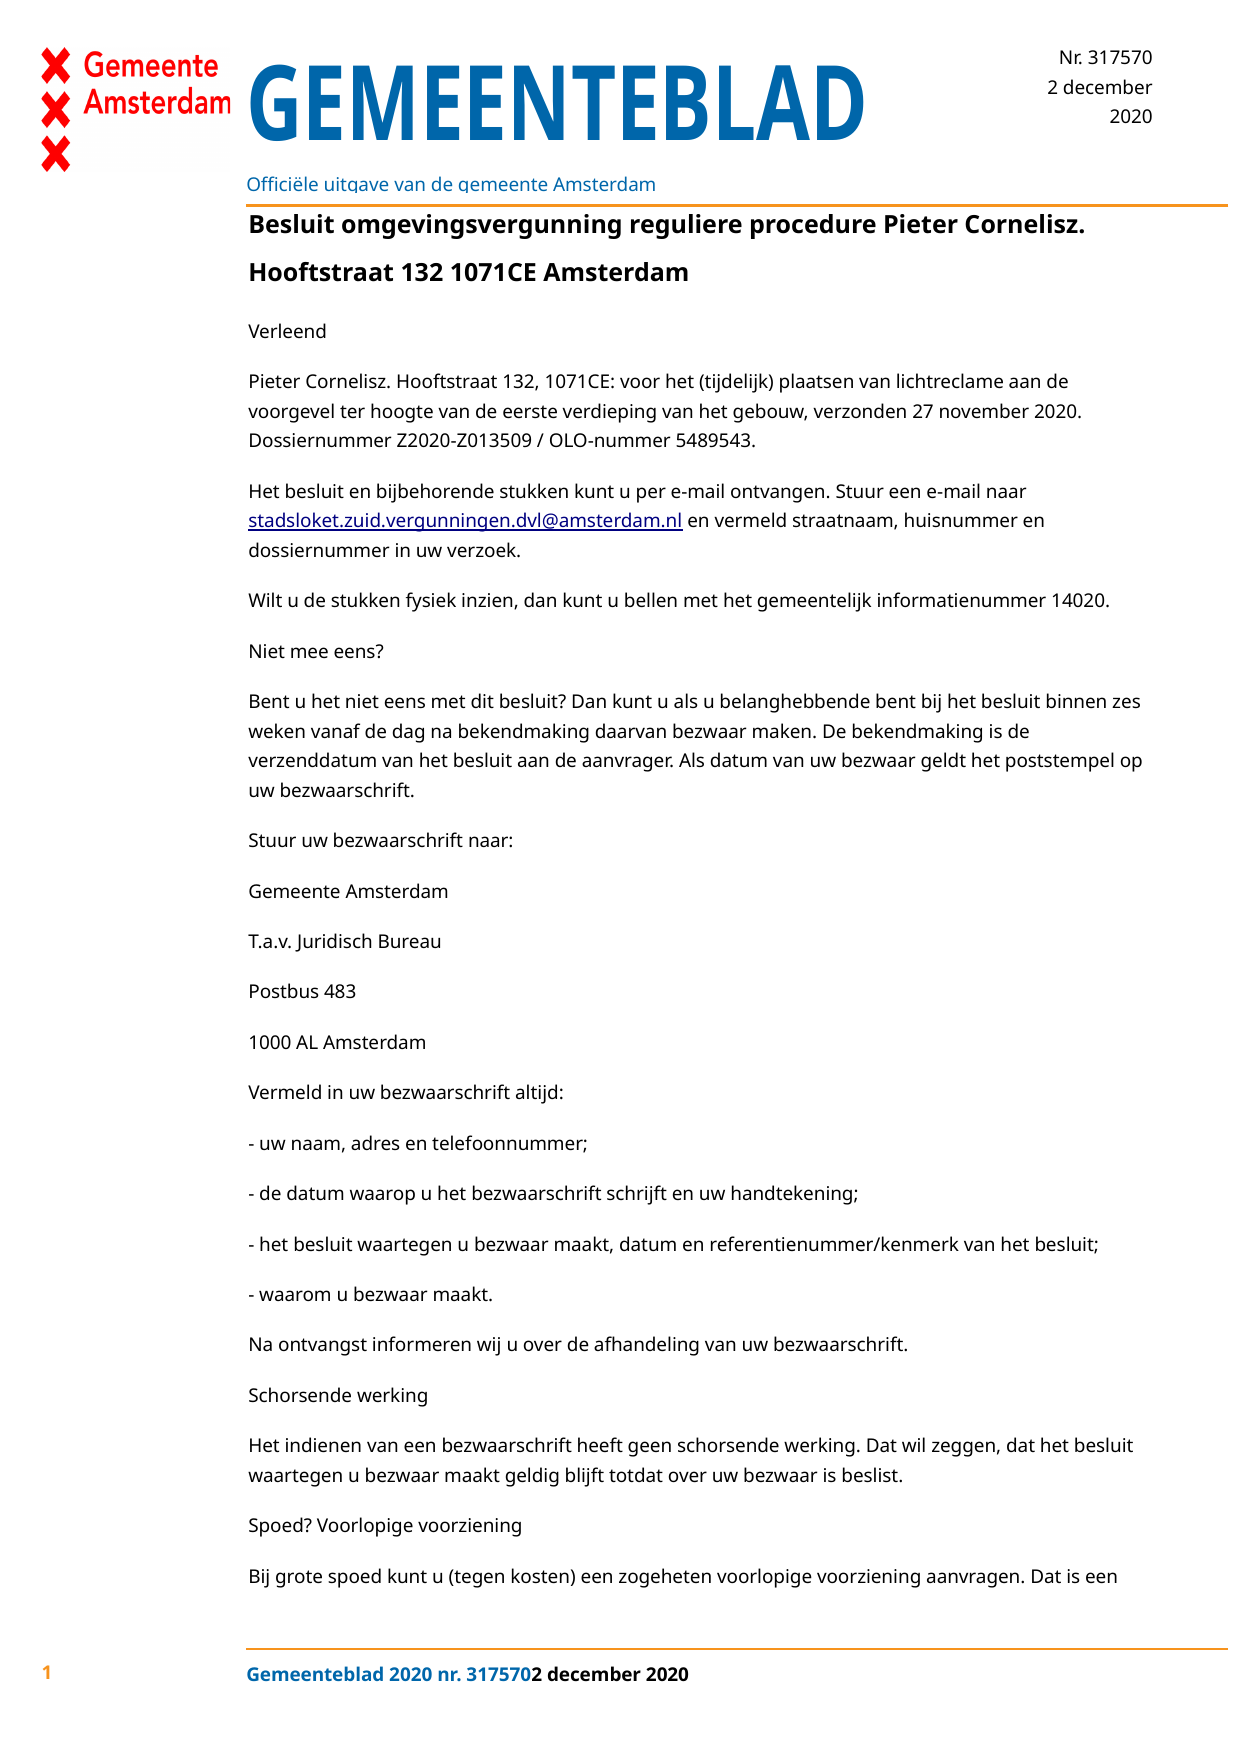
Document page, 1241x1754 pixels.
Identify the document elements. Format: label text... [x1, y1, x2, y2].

text Vermeld in uw bezwaarschrift altijd: [248, 1079, 1152, 1105]
text Het besluit en bijbehorende stukken kunt u per e-mail ontvangen. Stuur een e-mail naar stadsloket.zuid.vergunningen.dvl@amsterdam.nl en vermeld straatnaam, huisnummer en dossiernummer in uw verzoek. [248, 478, 1152, 563]
text - uw naam, adres en telefoonnummer; [248, 1130, 1152, 1156]
text T.a.v. Juridisch Bureau [248, 928, 1152, 954]
text Bent u het niet eens met dit besluit? Dan kunt u als u belanghebbende bent bij het besluit binnen zes weken vanaf de dag na bekendmaking daarvan bezwaar maken. De bekendmaking is de verzenddatum van het besluit aan de aanvrager. Als datum van uw bezwaar geldt het poststempel op uw bezwaarschrift. [248, 688, 1152, 803]
text Bij grote spoed kunt u (tegen kosten) een zogeheten voorlopige voorziening aanvragen. Dat is een [248, 1563, 1152, 1589]
text Stuur uw bezwaarschrift naar: [248, 827, 1152, 853]
text Het indienen van een bezwaarschrift heeft geen schorsende werking. Dat wil zeggen, dat het besluit waartegen u bezwaar maakt geldig blijft totdat over uw bezwaar is beslist. [248, 1432, 1152, 1488]
text Wilt u de stukken fysiek inzien, dan kunt u bellen met het gemeentelijk informatienummer 14020. [248, 587, 1152, 613]
text - de datum waarop u het bezwaarschrift schrijft en uw handtekening; [248, 1180, 1152, 1206]
text Gemeente Amsterdam [248, 878, 1152, 904]
text Niet mee eens? [248, 638, 1152, 664]
text Schorsende werking [248, 1382, 1152, 1408]
text Na ontvangst informeren wij u over de afhandeling van uw bezwaarschrift. [248, 1332, 1152, 1357]
text 1000 AL Amsterdam [248, 1029, 1152, 1055]
text Spoed? Voorlopige voorziening [248, 1512, 1152, 1538]
text Postbus 483 [248, 979, 1152, 1004]
text - het besluit waartegen u bezwaar maakt, datum en referentienummer/kenmerk van het besluit; [248, 1231, 1152, 1257]
text - waarom u bezwaar maakt. [248, 1281, 1152, 1307]
picture [41, 47, 231, 172]
text Verleend [248, 318, 1152, 344]
text Besluit omgevingsvergunning reguliere procedure Pieter Cornelisz. Hooftstraat 132 1071CE Amsterdam [248, 207, 1152, 288]
text Pieter Cornelisz. Hooftstraat 132, 1071CE: voor het (tijdelijk) plaatsen van lichtreclame aan de voorgevel ter hoogte van de eerste verdieping van het gebouw, verzonden 27 november 2020. Dossiernummer Z2020-Z013509 / OLO-nummer 5489543. [248, 368, 1152, 453]
